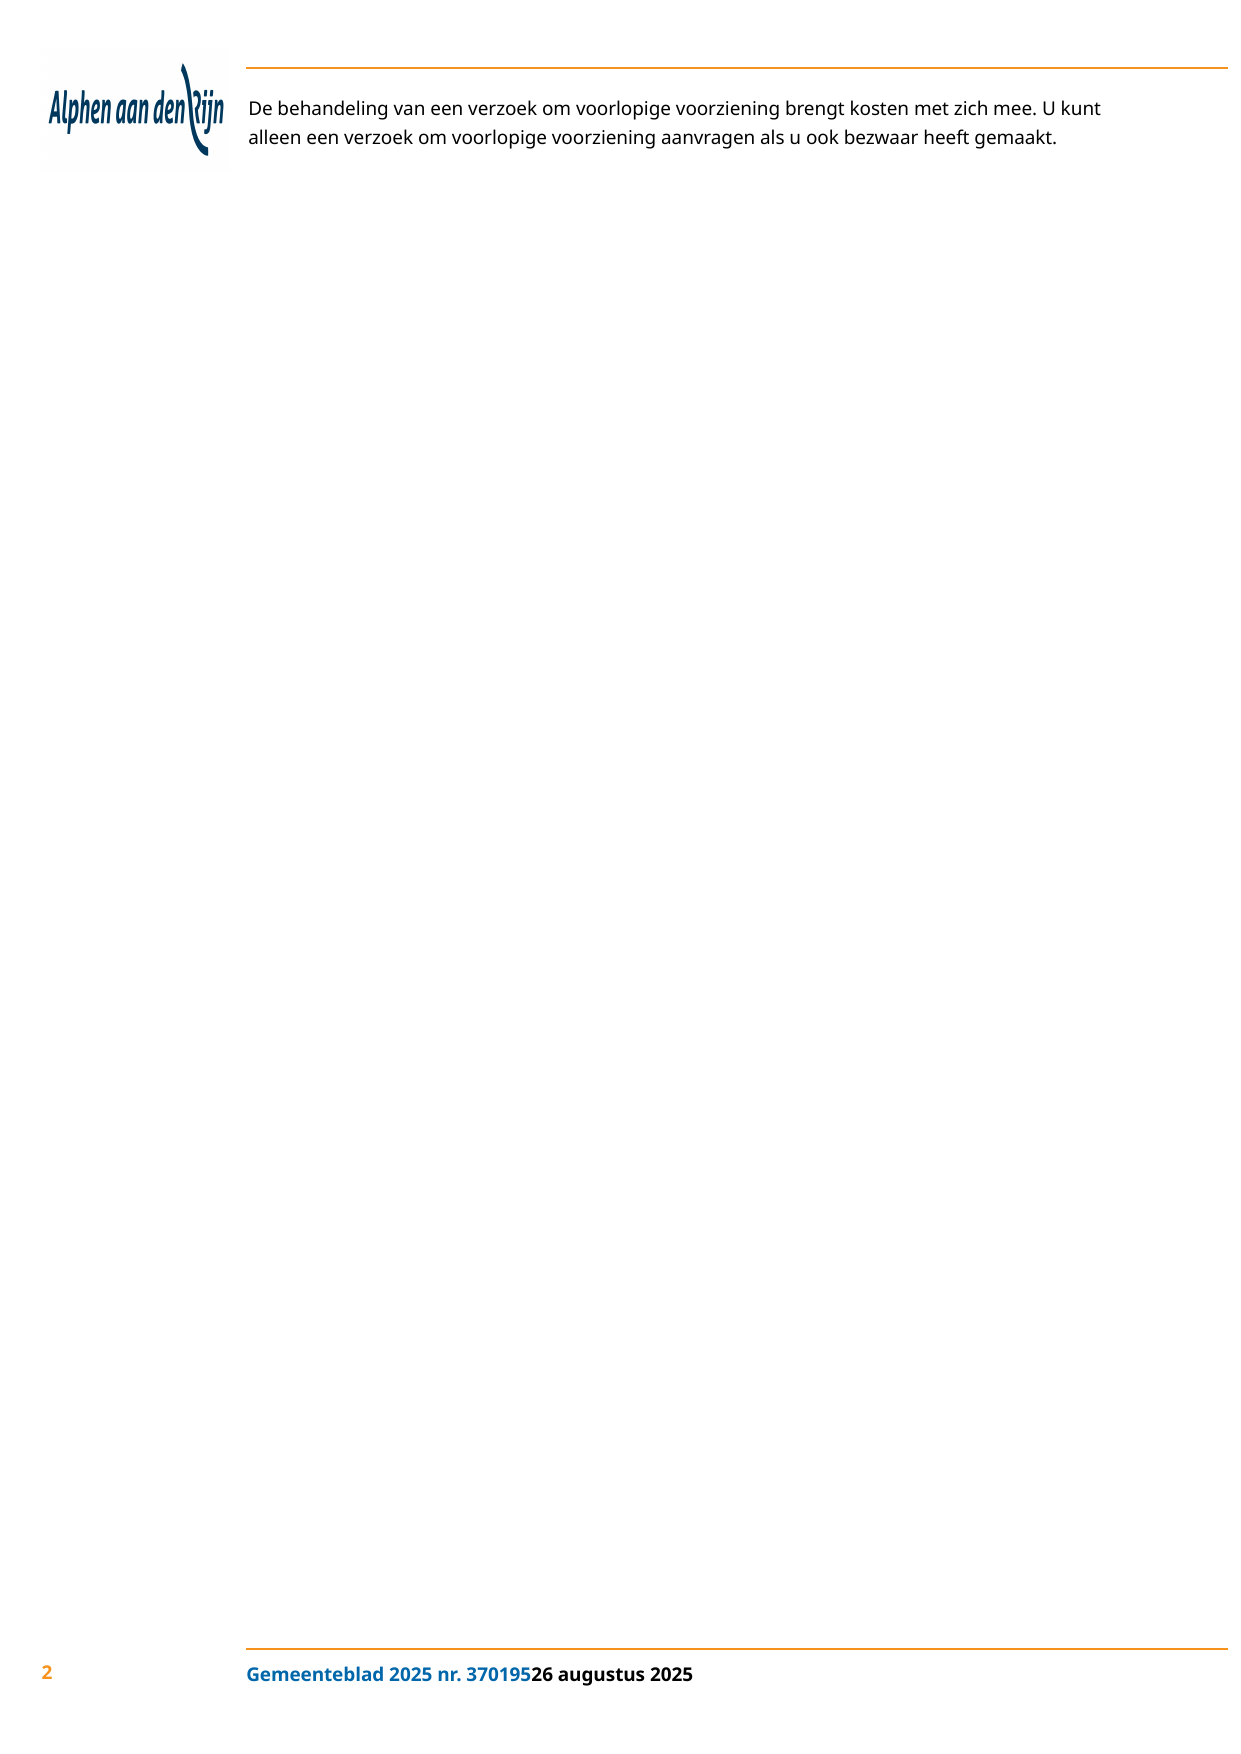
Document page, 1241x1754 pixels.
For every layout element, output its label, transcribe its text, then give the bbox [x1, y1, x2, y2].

picture [41, 47, 231, 172]
text De behandeling van een verzoek om voorlopige voorziening brengt kosten met zich mee. U kunt alleen een verzoek om voorlopige voorziening aanvragen als u ook bezwaar heeft gemaakt. [248, 95, 1152, 150]
